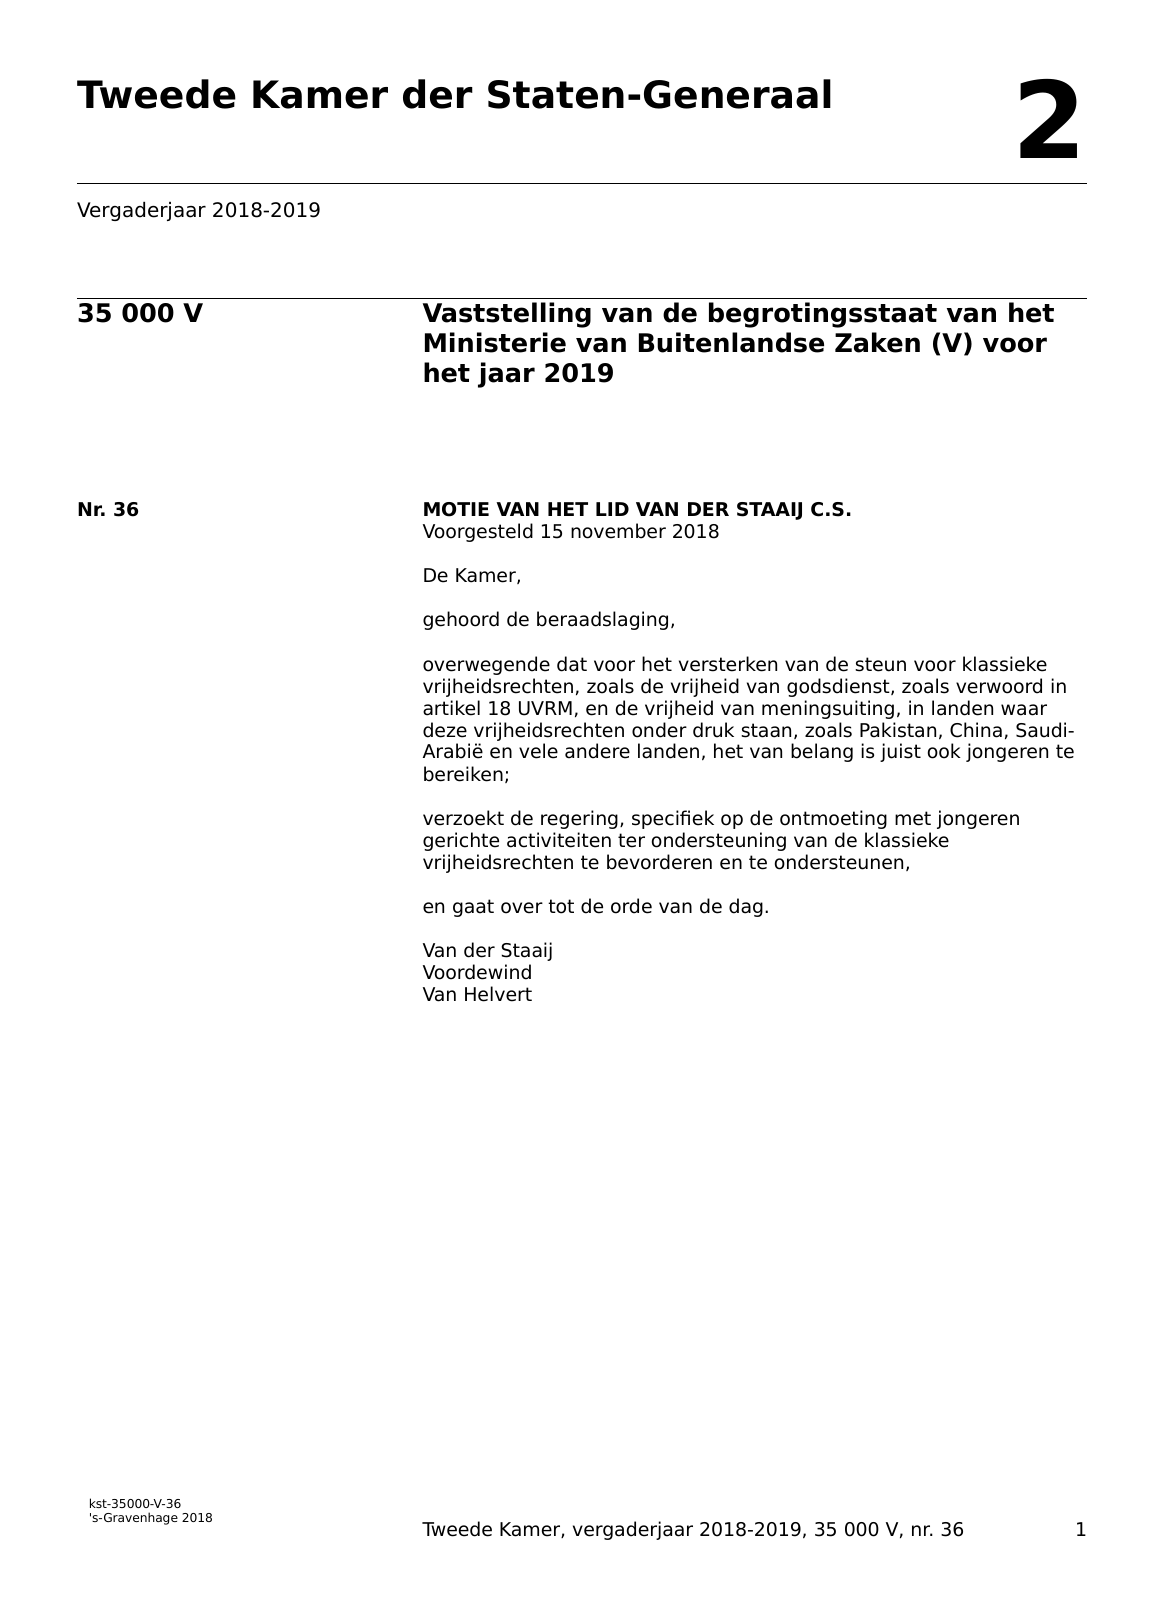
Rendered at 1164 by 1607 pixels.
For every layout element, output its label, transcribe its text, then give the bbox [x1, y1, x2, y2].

table_header 2 [886, 59, 1087, 183]
text Van der Staaij [422, 940, 1087, 962]
text 's-Gravenhage 2018 [88, 1511, 323, 1525]
text Van Helvert [422, 984, 1087, 1006]
text overwegende dat voor het versterken van de steun voor klassieke vrijheidsrechten, zoals de vrijheid van godsdienst, zoals verwoord in artikel 18 UVRM, en de vrijheid van meningsuiting, in landen waar deze vrijheidsrechten onder druk staan, zoals Pakistan, China, Saudi-Arabië en vele andere landen, het van belang is juist ook jongeren te bereiken; [422, 653, 1087, 785]
text kst-35000-V-36 [88, 1497, 323, 1511]
table_header Tweede Kamer der Staten-Generaal [77, 59, 886, 183]
table_cell Vergaderjaar 2018-2019 [77, 184, 1087, 298]
text De Kamer, [422, 565, 1087, 587]
text verzoekt de regering, specifiek op de ontmoeting met jongeren gerichte activiteiten ter ondersteuning van de klassieke vrijheidsrechten te bevorderen en te ondersteunen, [422, 808, 1087, 873]
text Voordewind [422, 962, 1087, 984]
text Voorgesteld 15 november 2018 [422, 521, 1087, 543]
text gehoord de beraadslaging, [422, 609, 1087, 631]
text en gaat over tot de orde van de dag. [422, 896, 1087, 918]
subtitle Nr. 36 MOTIE VAN HET LID VAN DER STAAIJ C.S. [77, 499, 1087, 521]
subtitle 35 000 V Vaststelling van de begrotingsstaat van het Ministerie van Buitenlandse Zaken (V) voor het jaar 2019 [77, 299, 1087, 388]
